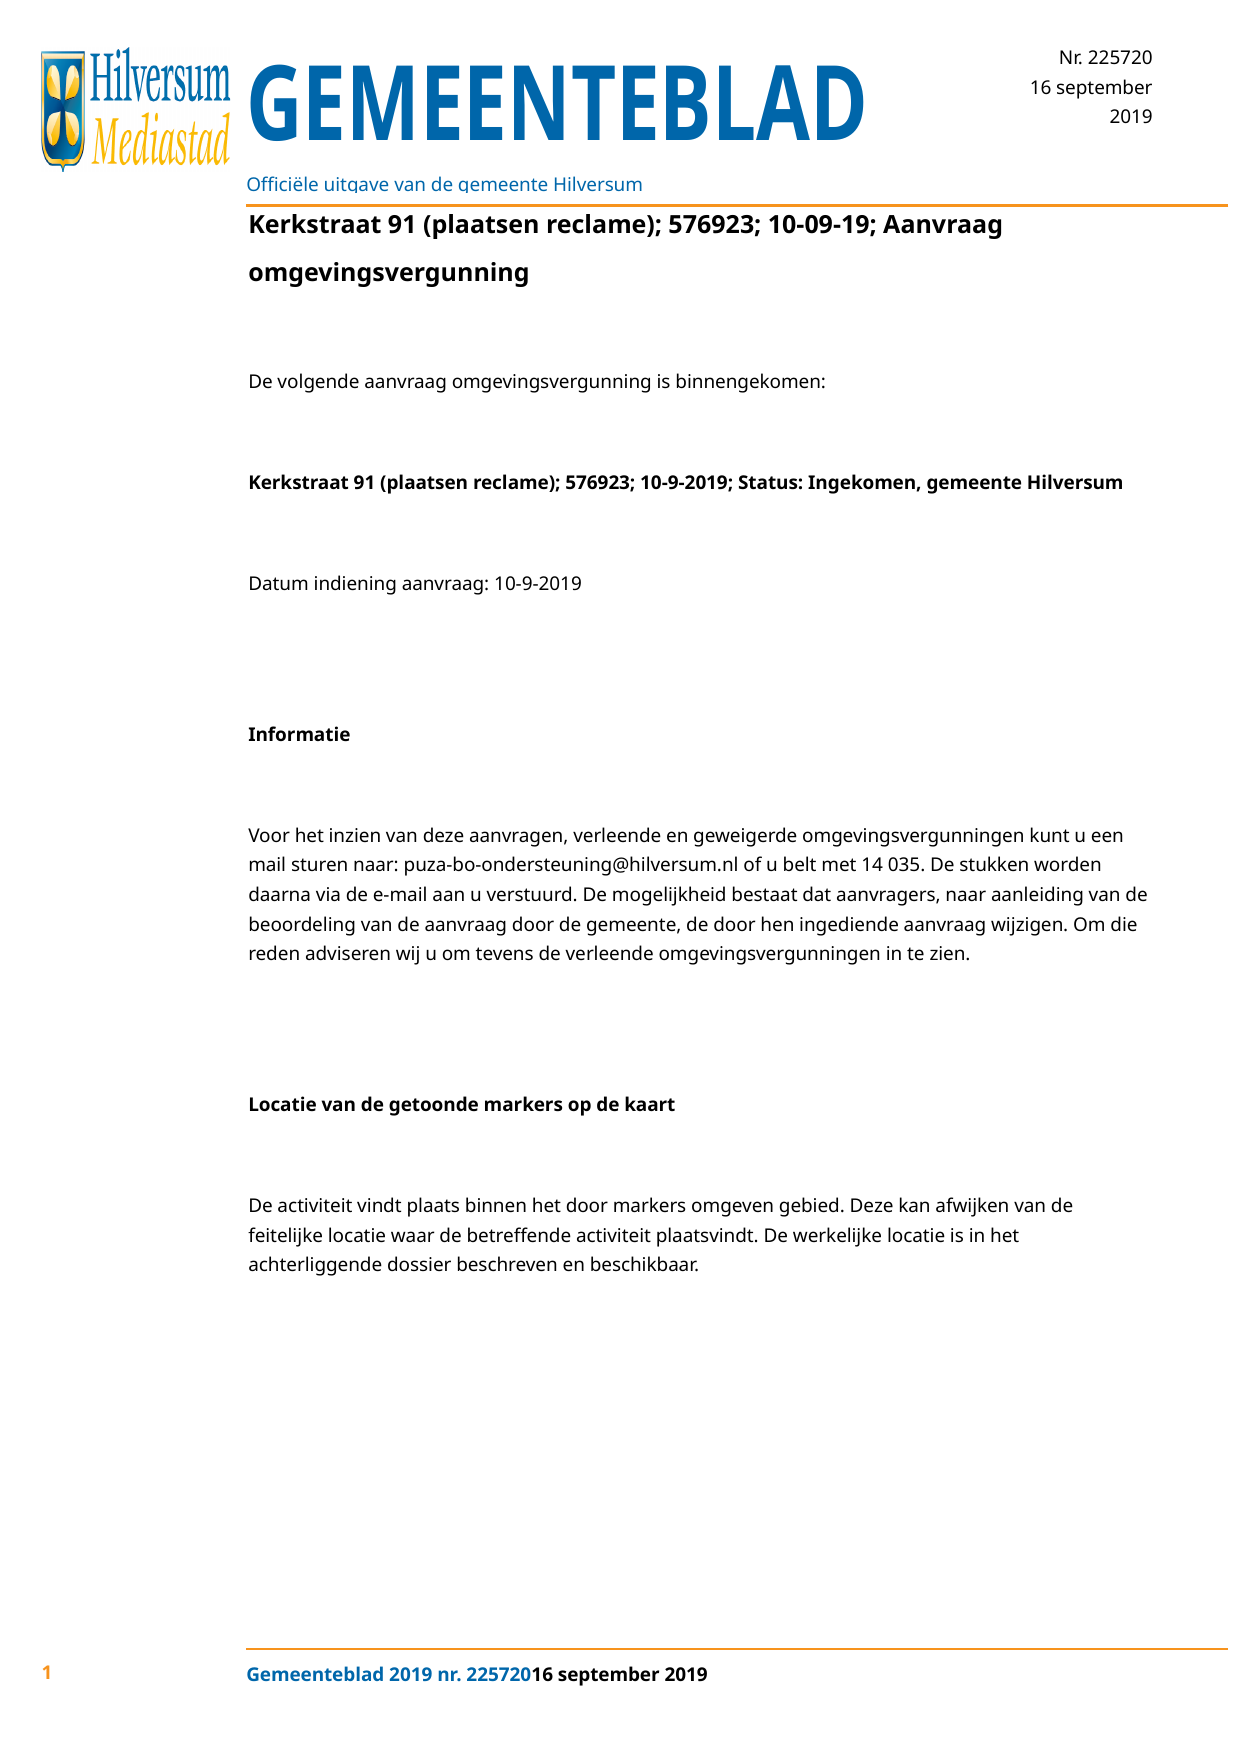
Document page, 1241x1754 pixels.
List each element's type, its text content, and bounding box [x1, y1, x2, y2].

text Locatie van de getoonde markers op de kaart [248, 1092, 1152, 1117]
text De activiteit vindt plaats binnen het door markers omgeven gebied. Deze kan afwijken van de feitelijke locatie waar de betreffende activiteit plaatsvindt. De werkelijke locatie is in het achterliggende dossier beschreven en beschikbaar. [248, 1192, 1152, 1277]
picture [41, 47, 231, 172]
text Kerkstraat 91 (plaatsen reclame); 576923; 10-9-2019; Status: Ingekomen, gemeente Hilversum [248, 469, 1152, 495]
text Informatie [248, 721, 1152, 747]
text Kerkstraat 91 (plaatsen reclame); 576923; 10-09-19; Aanvraag omgevingsvergunning [248, 207, 1152, 288]
text Datum indiening aanvraag: 10-9-2019 [248, 570, 1152, 596]
text Voor het inzien van deze aanvragen, verleende en geweigerde omgevingsvergunningen kunt u een mail sturen naar: puza-bo-ondersteuning@hilversum.nl of u belt met 14 035. De stukken worden daarna via de e-mail aan u verstuurd. De mogelijkheid bestaat dat aanvragers, naar aanleiding van de beoordeling van de aanvraag door de gemeente, de door hen ingediende aanvraag wijzigen. Om die reden adviseren wij u om tevens de verleende omgevingsvergunningen in te zien. [248, 822, 1152, 966]
text De volgende aanvraag omgevingsvergunning is binnengekomen: [248, 368, 1152, 394]
